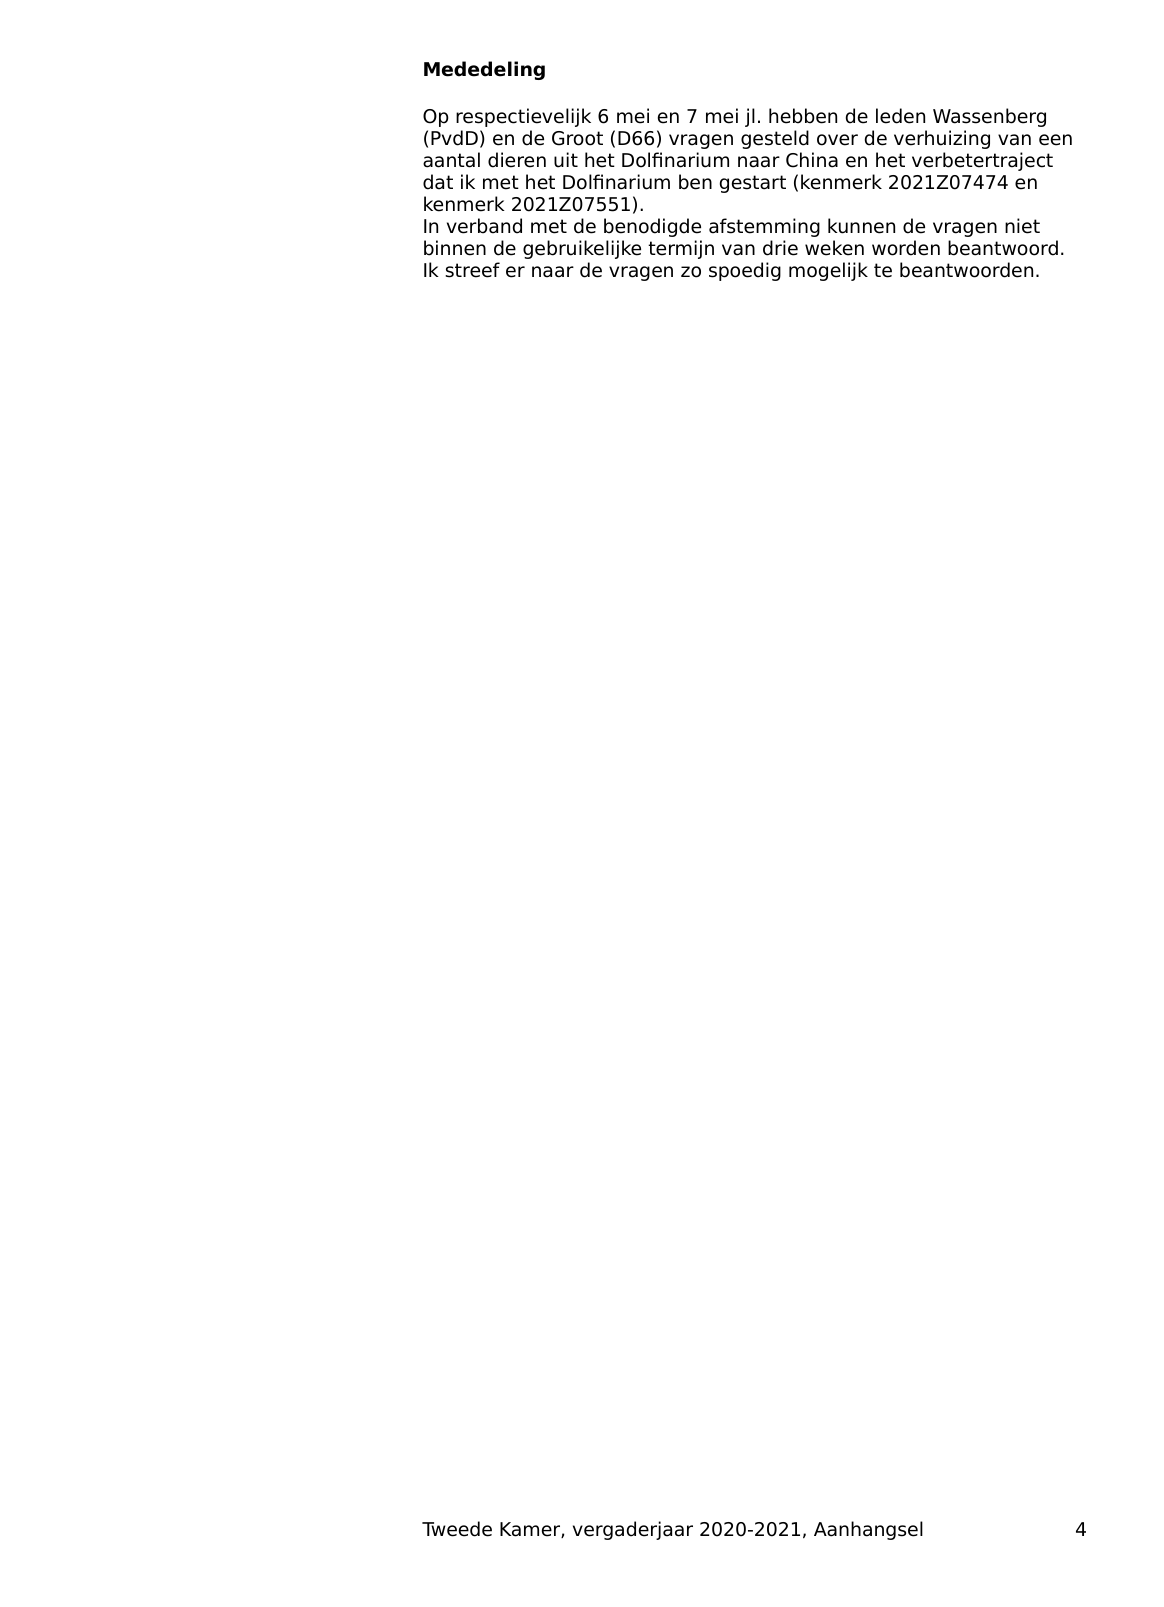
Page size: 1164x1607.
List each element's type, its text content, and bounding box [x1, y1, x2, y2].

text Op respectievelijk 6 mei en 7 mei jl. hebben de leden Wassenberg (PvdD) en de Groot (D66) vragen gesteld over de verhuizing van een aantal dieren uit het Dolfinarium naar China en het verbetertraject dat ik met het Dolfinarium ben gestart (kenmerk 2021Z07474 en kenmerk 2021Z07551). [422, 106, 1087, 216]
text Ik streef er naar de vragen zo spoedig mogelijk te beantwoorden. [422, 260, 1087, 282]
subtitle Mededeling [422, 59, 1087, 81]
text In verband met de benodigde afstemming kunnen de vragen niet binnen de gebruikelijke termijn van drie weken worden beantwoord. [422, 216, 1087, 260]
